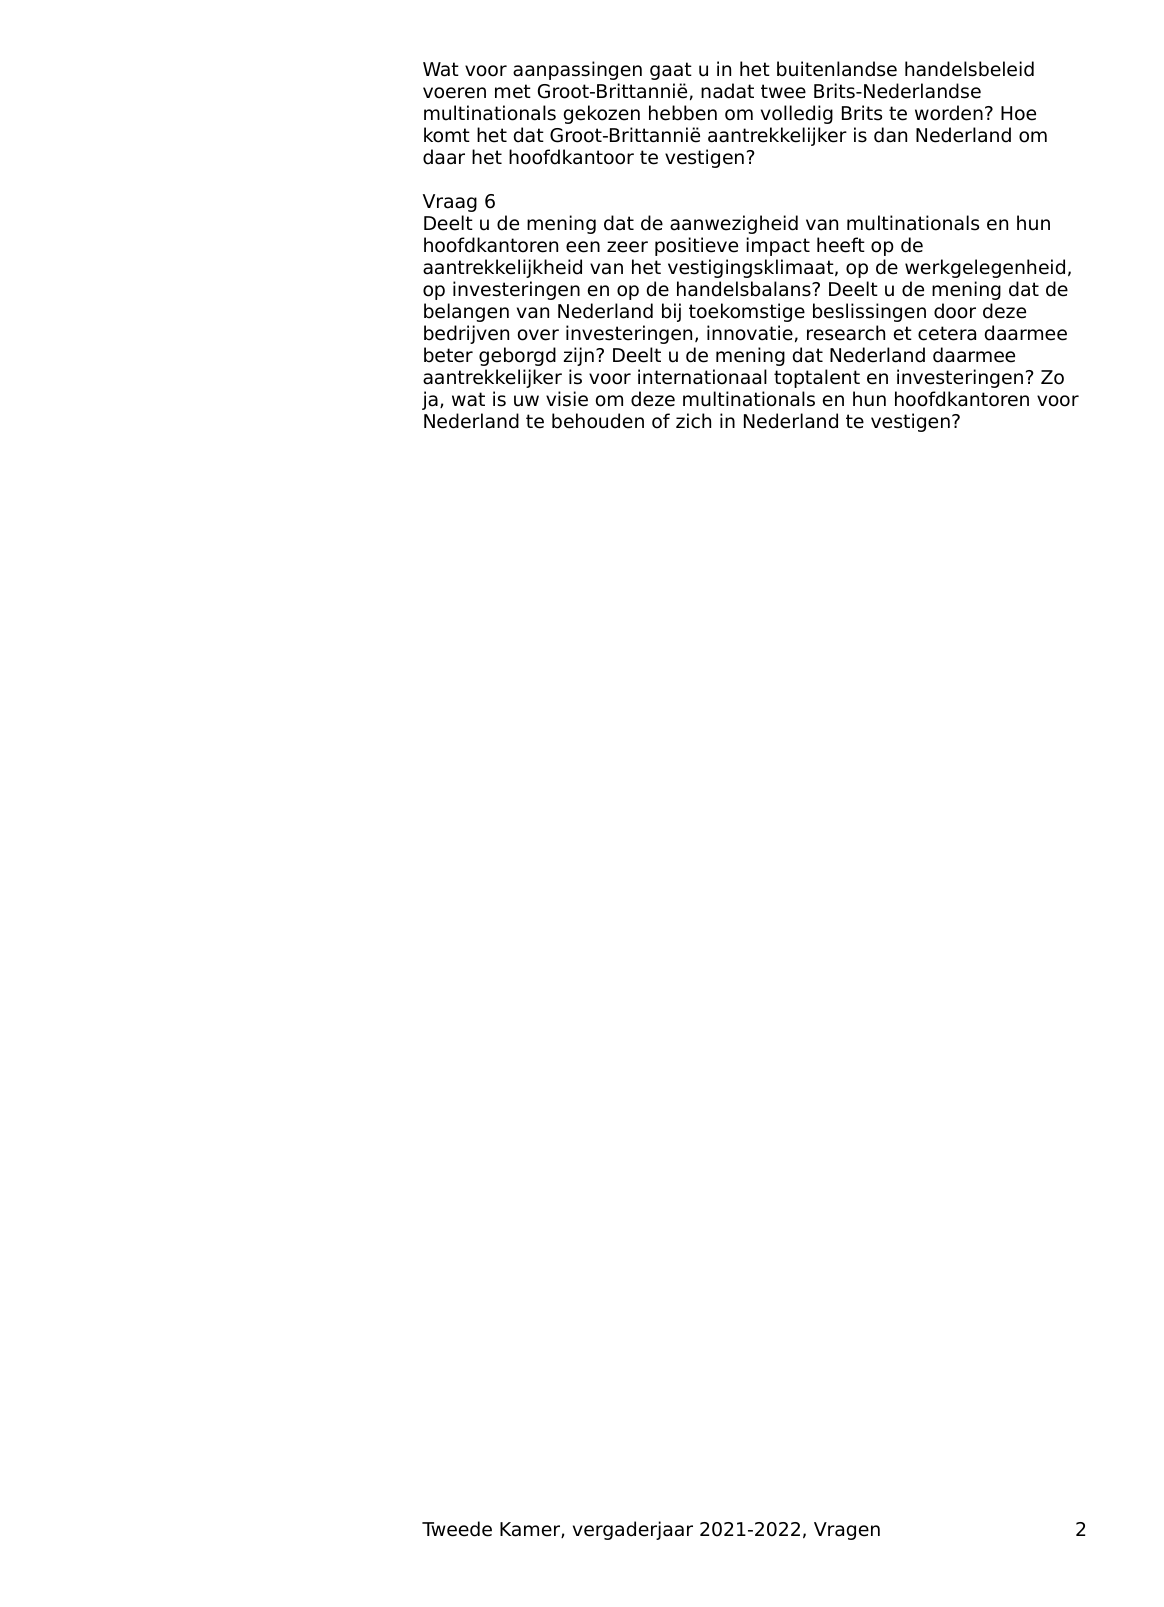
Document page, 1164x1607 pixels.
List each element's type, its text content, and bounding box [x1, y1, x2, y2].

text Deelt u de mening dat de aanwezigheid van multinationals en hun hoofdkantoren een zeer positieve impact heeft op de aantrekkelijkheid van het vestigingsklimaat, op de werkgelegenheid, op investeringen en op de handelsbalans? Deelt u de mening dat de belangen van Nederland bij toekomstige beslissingen door deze bedrijven over investeringen, innovatie, research et cetera daarmee beter geborgd zijn? Deelt u de mening dat Nederland daarmee aantrekkelijker is voor internationaal toptalent en investeringen? Zo ja, wat is uw visie om deze multinationals en hun hoofdkantoren voor Nederland te behouden of zich in Nederland te vestigen? [422, 213, 1087, 433]
text Vraag 6 [422, 191, 1087, 213]
text Wat voor aanpassingen gaat u in het buitenlandse handelsbeleid voeren met Groot-Brittannië, nadat twee Brits-Nederlandse multinationals gekozen hebben om volledig Brits te worden? Hoe komt het dat Groot-Brittannië aantrekkelijker is dan Nederland om daar het hoofdkantoor te vestigen? [422, 59, 1087, 169]
